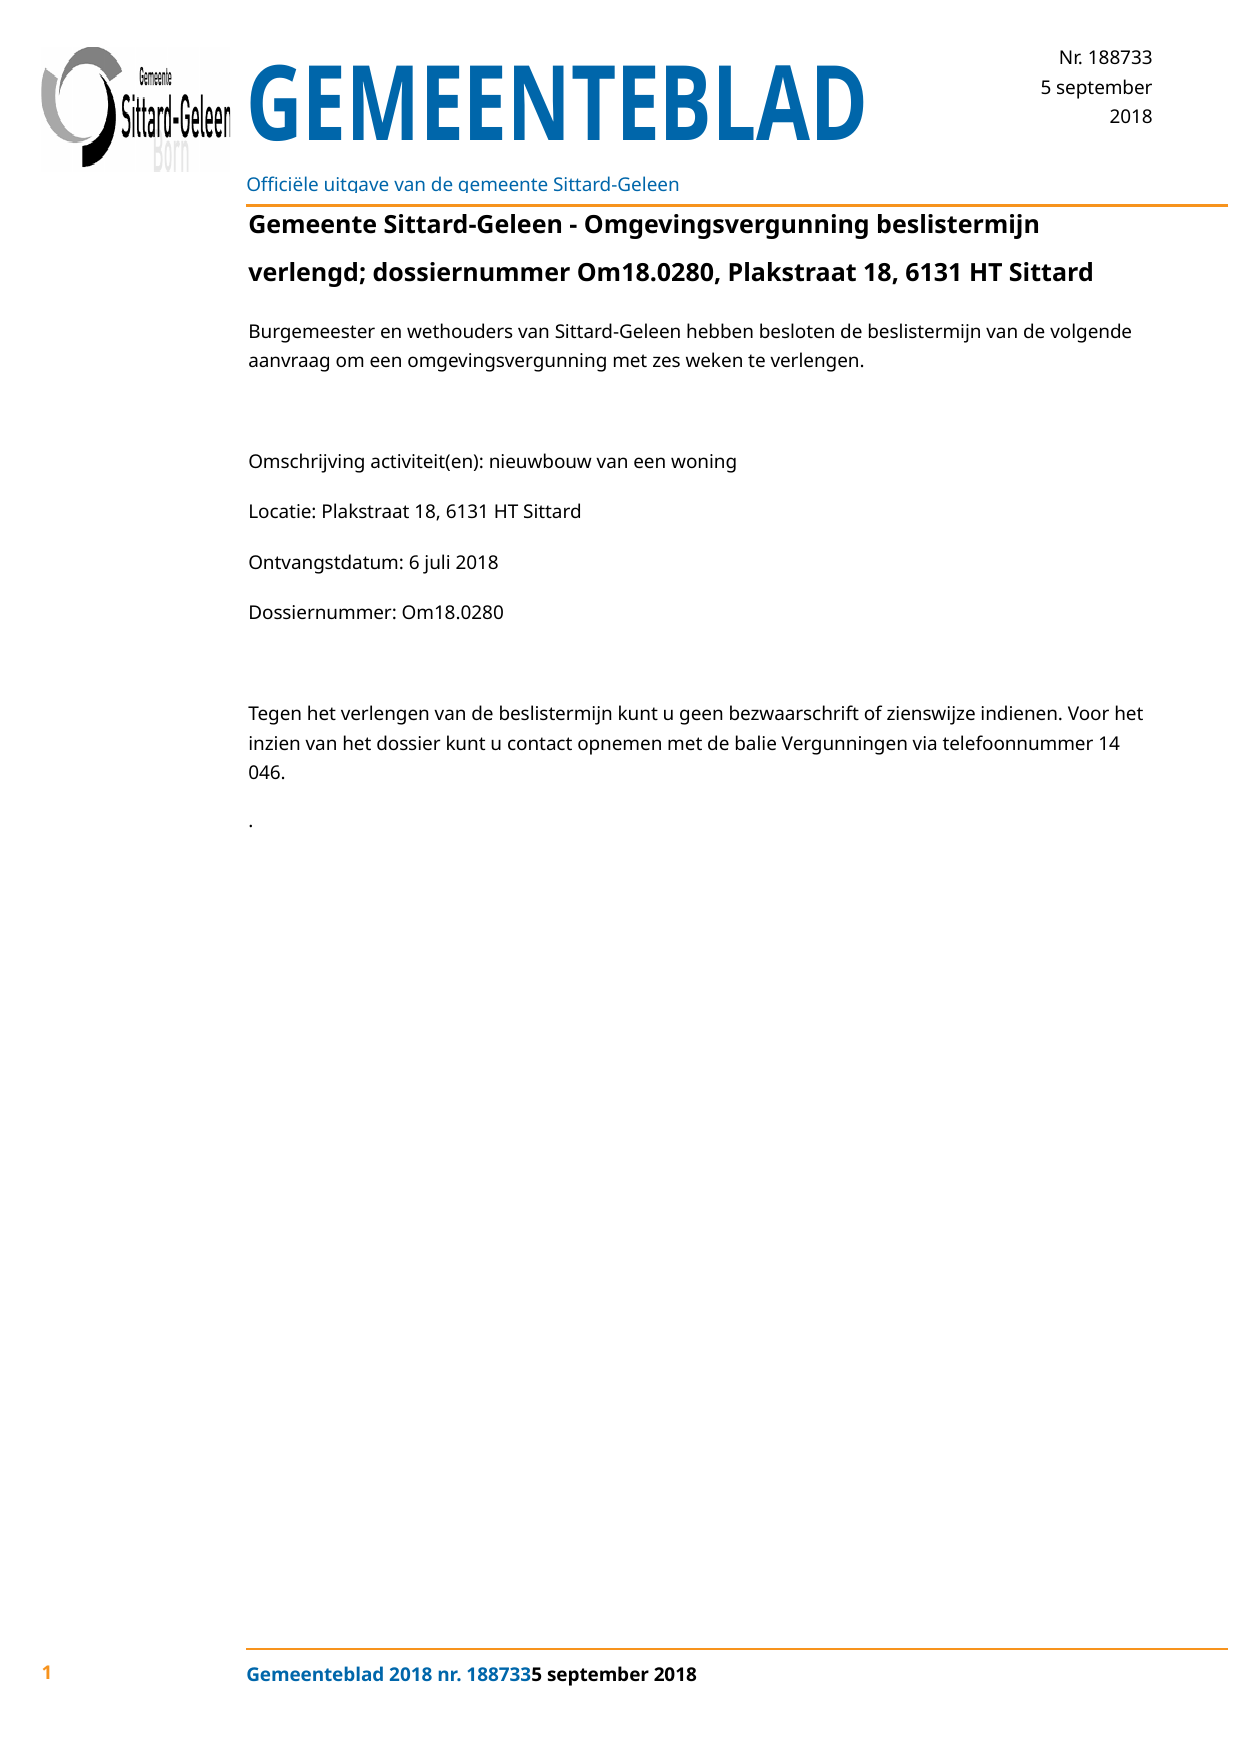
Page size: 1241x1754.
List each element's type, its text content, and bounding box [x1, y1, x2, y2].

text Ontvangstdatum: 6 juli 2018 [248, 549, 1152, 575]
text . [248, 807, 1152, 833]
text Omschrijving activiteit(en): nieuwbouw van een woning [248, 448, 1152, 474]
text Dossiernummer: Om18.0280 [248, 599, 1152, 625]
text Burgemeester en wethouders van Sittard-Geleen hebben besloten de beslistermijn van de volgende aanvraag om een omgevingsvergunning met zes weken te verlengen. [248, 318, 1152, 373]
text Locatie: Plakstraat 18, 6131 HT Sittard [248, 499, 1152, 524]
text Gemeente Sittard-Geleen - Omgevingsvergunning beslistermijn verlengd; dossiernummer Om18.0280, Plakstraat 18, 6131 HT Sittard [248, 207, 1152, 288]
text Tegen het verlengen van de beslistermijn kunt u geen bezwaarschrift of zienswijze indienen. Voor het inzien van het dossier kunt u contact opnemen met de balie Vergunningen via telefoonnummer 14 046. [248, 700, 1152, 785]
picture [41, 47, 231, 172]
